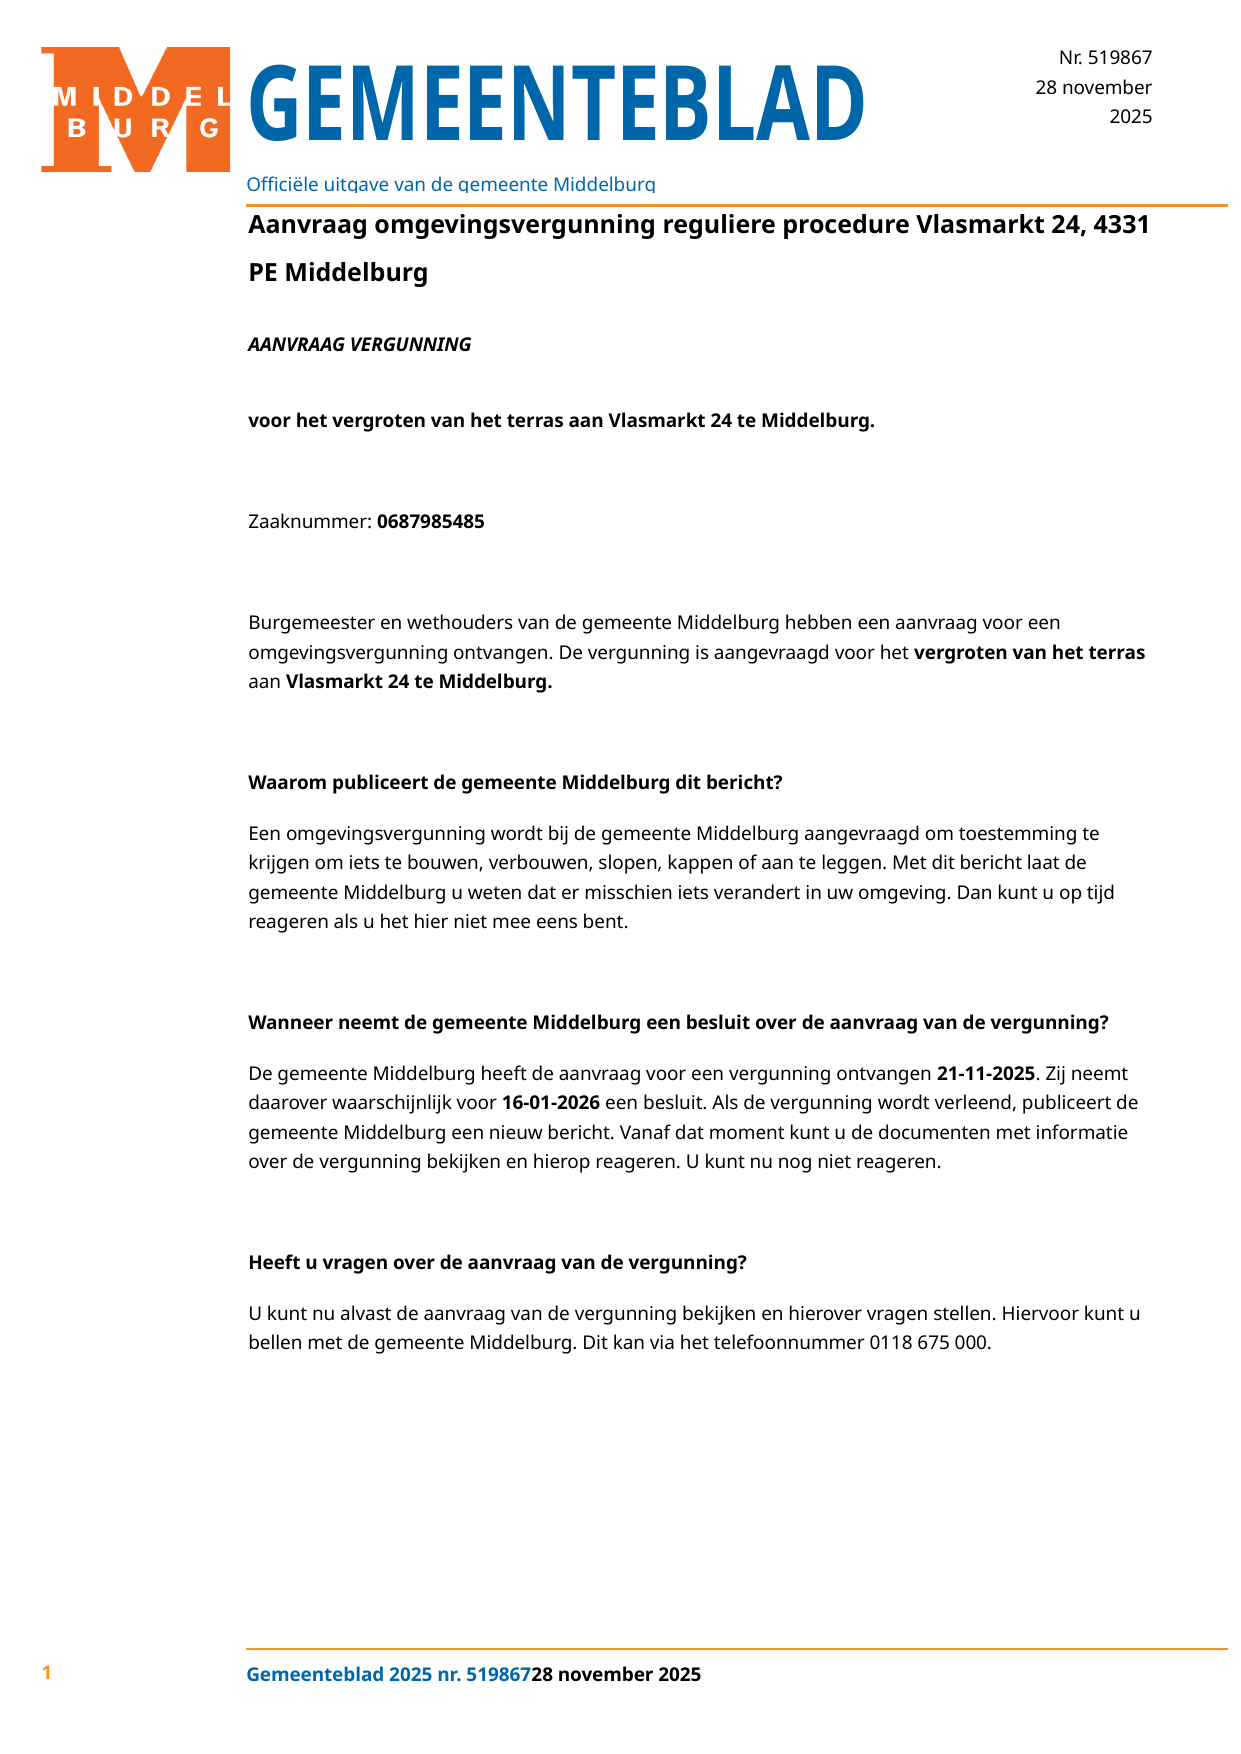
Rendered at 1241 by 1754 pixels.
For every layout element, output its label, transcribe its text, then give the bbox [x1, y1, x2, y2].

text Aanvraag omgevingsvergunning reguliere procedure Vlasmarkt 24, 4331 PE Middelburg [248, 207, 1152, 288]
text voor het vergroten van het terras aan Vlasmarkt 24 te Middelburg. [248, 408, 1152, 433]
text De gemeente Middelburg heeft de aanvraag voor een vergunning ontvangen 21-11-2025. Zij neemt daarover waarschijnlijk voor 16-01-2026 een besluit. Als de vergunning wordt verleend, publiceert de gemeente Middelburg een nieuw bericht. Vanaf dat moment kunt u de documenten met informatie over de vergunning bekijken en hierop reageren. U kunt nu nog niet reageren. [248, 1060, 1152, 1174]
text AANVRAAG VERGUNNING [248, 331, 1152, 357]
text Heeft u vragen over de aanvraag van de vergunning? [248, 1249, 1152, 1275]
text Burgemeester en wethouders van de gemeente Middelburg hebben een aanvraag voor een omgevingsvergunning ontvangen. De vergunning is aangevraagd voor het vergroten van het terras aan Vlasmarkt 24 te Middelburg. [248, 609, 1152, 694]
picture [41, 47, 231, 172]
text Wanneer neemt de gemeente Middelburg een besluit over de aanvraag van de vergunning? [248, 1009, 1152, 1035]
text Zaaknummer: 0687985485 [248, 508, 1152, 534]
text Waarom publiceert de gemeente Middelburg dit bericht? [248, 769, 1152, 795]
text Een omgevingsvergunning wordt bij de gemeente Middelburg aangevraagd om toestemming te krijgen om iets te bouwen, verbouwen, slopen, kappen of aan te leggen. Met dit bericht laat de gemeente Middelburg u weten dat er misschien iets verandert in uw omgeving. Dan kunt u op tijd reageren als u het hier niet mee eens bent. [248, 820, 1152, 934]
text U kunt nu alvast de aanvraag van de vergunning bekijken en hierover vragen stellen. Hiervoor kunt u bellen met de gemeente Middelburg. Dit kan via het telefoonnummer 0118 675 000. [248, 1300, 1152, 1355]
